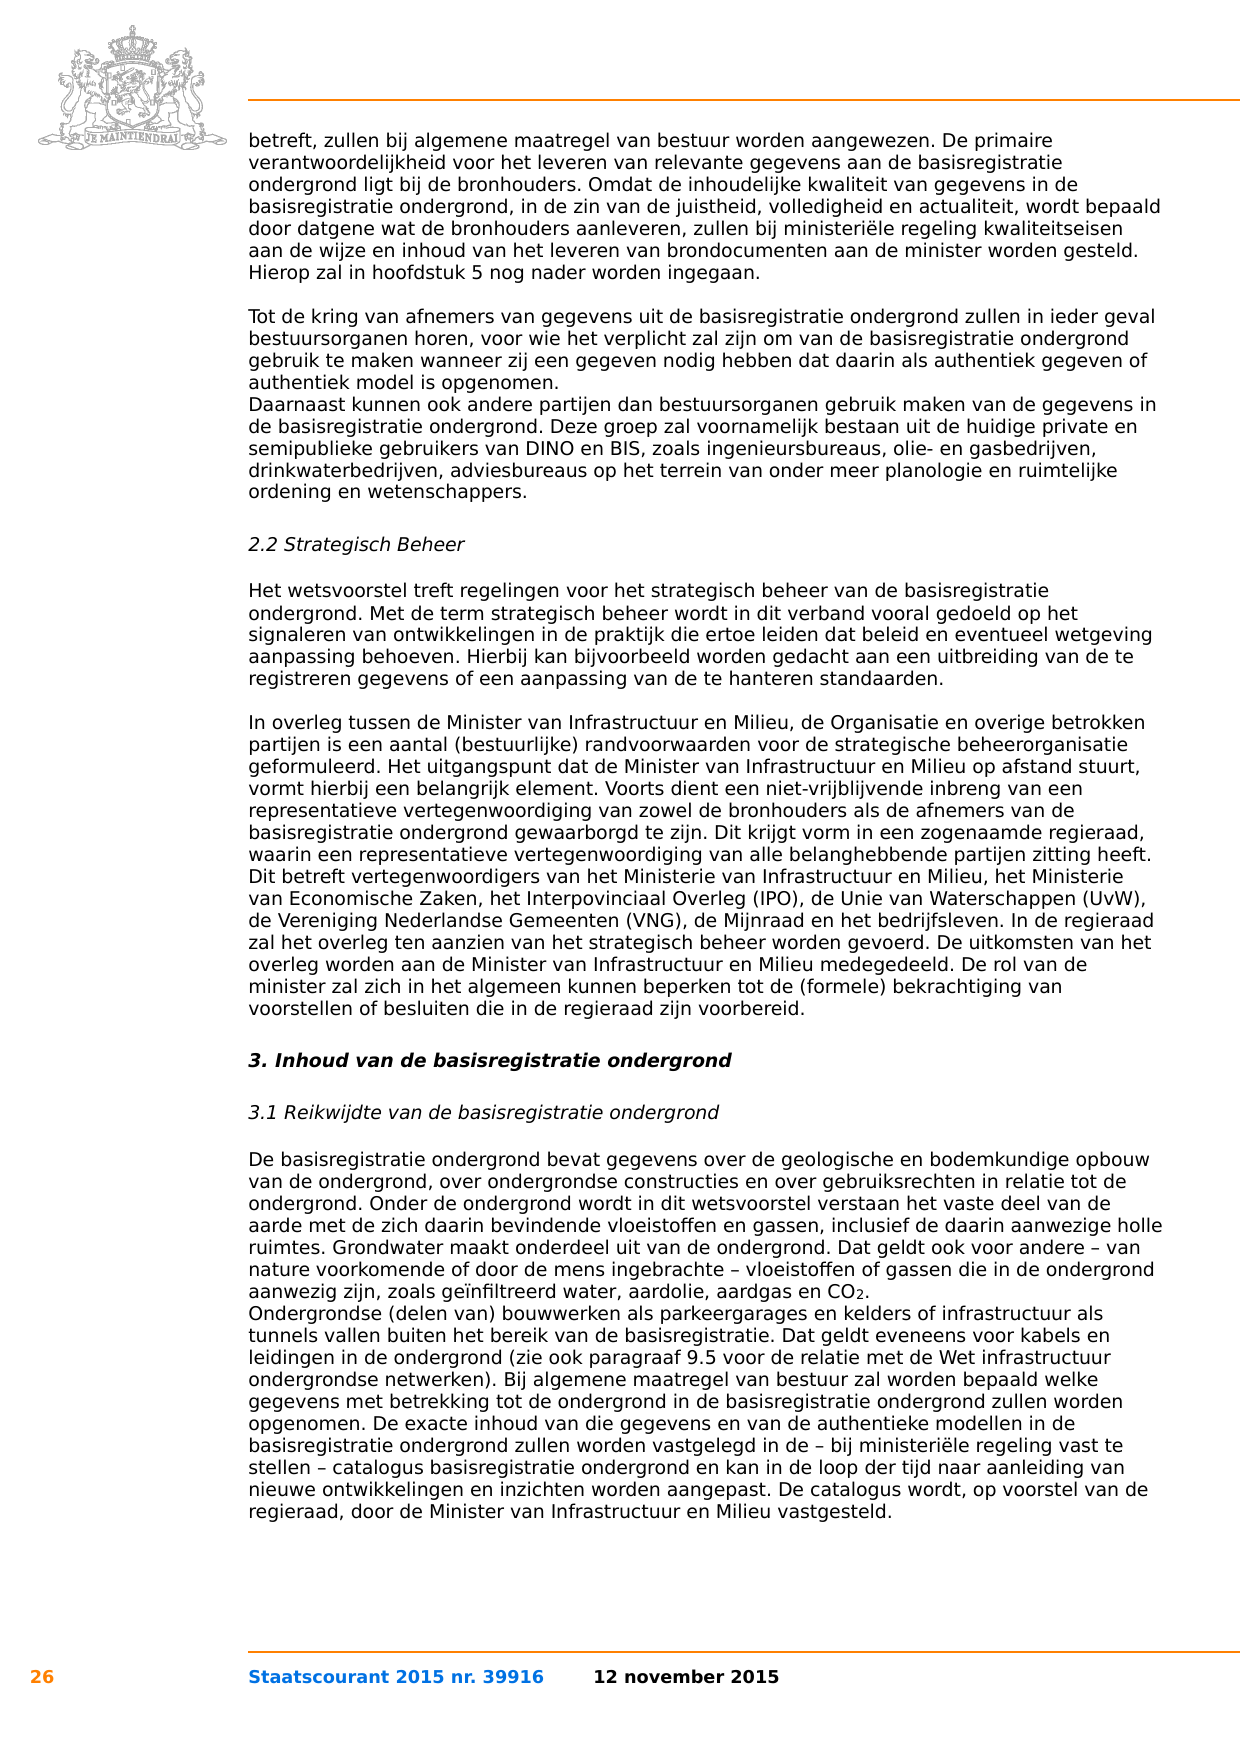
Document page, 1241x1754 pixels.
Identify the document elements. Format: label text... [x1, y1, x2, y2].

subtitle 3. Inhoud van de basisregistratie ondergrond [248, 1050, 1163, 1072]
picture [38, 25, 227, 150]
text Het wetsvoorstel treft regelingen voor het strategisch beheer van de basisregistratie ondergrond. Met de term strategisch beheer wordt in dit verband vooral gedoeld op het signaleren van ontwikkelingen in de praktijk die ertoe leiden dat beleid en eventueel wetgeving aanpassing behoeven. Hierbij kan bijvoorbeeld worden gedacht aan een uitbreiding van de te registreren gegevens of een aanpassing van de te hanteren standaarden. [248, 580, 1163, 690]
subtitle 3.1 Reikwijdte van de basisregistratie ondergrond [248, 1102, 1163, 1124]
text Tot de kring van afnemers van gegevens uit de basisregistratie ondergrond zullen in ieder geval bestuursorganen horen, voor wie het verplicht zal zijn om van de basisregistratie ondergrond gebruik te maken wanneer zij een gegeven nodig hebben dat daarin als authentiek gegeven of authentiek model is opgenomen. [248, 306, 1163, 393]
text Daarnaast kunnen ook andere partijen dan bestuursorganen gebruik maken van de gegevens in de basisregistratie ondergrond. Deze groep zal voornamelijk bestaan uit de huidige private en semipublieke gebruikers van DINO en BIS, zoals ingenieursbureaus, olie- en gasbedrijven, drinkwaterbedrijven, adviesbureaus op het terrein van onder meer planologie en ruimtelijke ordening en wetenschappers. [248, 393, 1163, 503]
text De basisregistratie ondergrond bevat gegevens over de geologische en bodemkundige opbouw van de ondergrond, over ondergrondse constructies en over gebruiksrechten in relatie tot de ondergrond. Onder de ondergrond wordt in dit wetsvoorstel verstaan het vaste deel van de aarde met de zich daarin bevindende vloeistoffen en gassen, inclusief de daarin aanwezige holle ruimtes. Grondwater maakt onderdeel uit van de ondergrond. Dat geldt ook voor andere – van nature voorkomende of door de mens ingebrachte – vloeistoffen of gassen die in de ondergrond aanwezig zijn, zoals geïnfiltreerd water, aardolie, aardgas en CO2. [248, 1149, 1163, 1303]
text In overleg tussen de Minister van Infrastructuur en Milieu, de Organisatie en overige betrokken partijen is een aantal (bestuurlijke) randvoorwaarden voor de strategische beheerorganisatie geformuleerd. Het uitgangspunt dat de Minister van Infrastructuur en Milieu op afstand stuurt, vormt hierbij een belangrijk element. Voorts dient een niet-vrijblijvende inbreng van een representatieve vertegenwoordiging van zowel de bronhouders als de afnemers van de basisregistratie ondergrond gewaarborgd te zijn. Dit krijgt vorm in een zogenaamde regieraad, waarin een representatieve vertegenwoordiging van alle belanghebbende partijen zitting heeft. Dit betreft vertegenwoordigers van het Ministerie van Infrastructuur en Milieu, het Ministerie van Economische Zaken, het Interpovinciaal Overleg (IPO), de Unie van Waterschappen (UvW), de Vereniging Nederlandse Gemeenten (VNG), de Mijnraad en het bedrijfsleven. In de regieraad zal het overleg ten aanzien van het strategisch beheer worden gevoerd. De uitkomsten van het overleg worden aan de Minister van Infrastructuur en Milieu medegedeeld. De rol van de minister zal zich in het algemeen kunnen beperken tot de (formele) bekrachtiging van voorstellen of besluiten die in de regieraad zijn voorbereid. [248, 712, 1163, 1020]
text Ondergrondse (delen van) bouwwerken als parkeergarages en kelders of infrastructuur als tunnels vallen buiten het bereik van de basisregistratie. Dat geldt eveneens voor kabels en leidingen in de ondergrond (zie ook paragraaf 9.5 voor de relatie met de Wet infrastructuur ondergrondse netwerken). Bij algemene maatregel van bestuur zal worden bepaald welke gegevens met betrekking tot de ondergrond in de basisregistratie ondergrond zullen worden opgenomen. De exacte inhoud van die gegevens en van de authentieke modellen in de basisregistratie ondergrond zullen worden vastgelegd in de – bij ministeriële regeling vast te stellen – catalogus basisregistratie ondergrond en kan in de loop der tijd naar aanleiding van nieuwe ontwikkelingen en inzichten worden aangepast. De catalogus wordt, op voorstel van de regieraad, door de Minister van Infrastructuur en Milieu vastgesteld. [248, 1303, 1163, 1522]
subtitle 2.2 Strategisch Beheer [248, 533, 1163, 555]
text betreft, zullen bij algemene maatregel van bestuur worden aangewezen. De primaire verantwoordelijkheid voor het leveren van relevante gegevens aan de basisregistratie ondergrond ligt bij de bronhouders. Omdat de inhoudelijke kwaliteit van gegevens in de basisregistratie ondergrond, in de zin van de juistheid, volledigheid en actualiteit, wordt bepaald door datgene wat de bronhouders aanleveren, zullen bij ministeriële regeling kwaliteitseisen aan de wijze en inhoud van het leveren van brondocumenten aan de minister worden gesteld. Hierop zal in hoofdstuk 5 nog nader worden ingegaan. [248, 130, 1163, 284]
